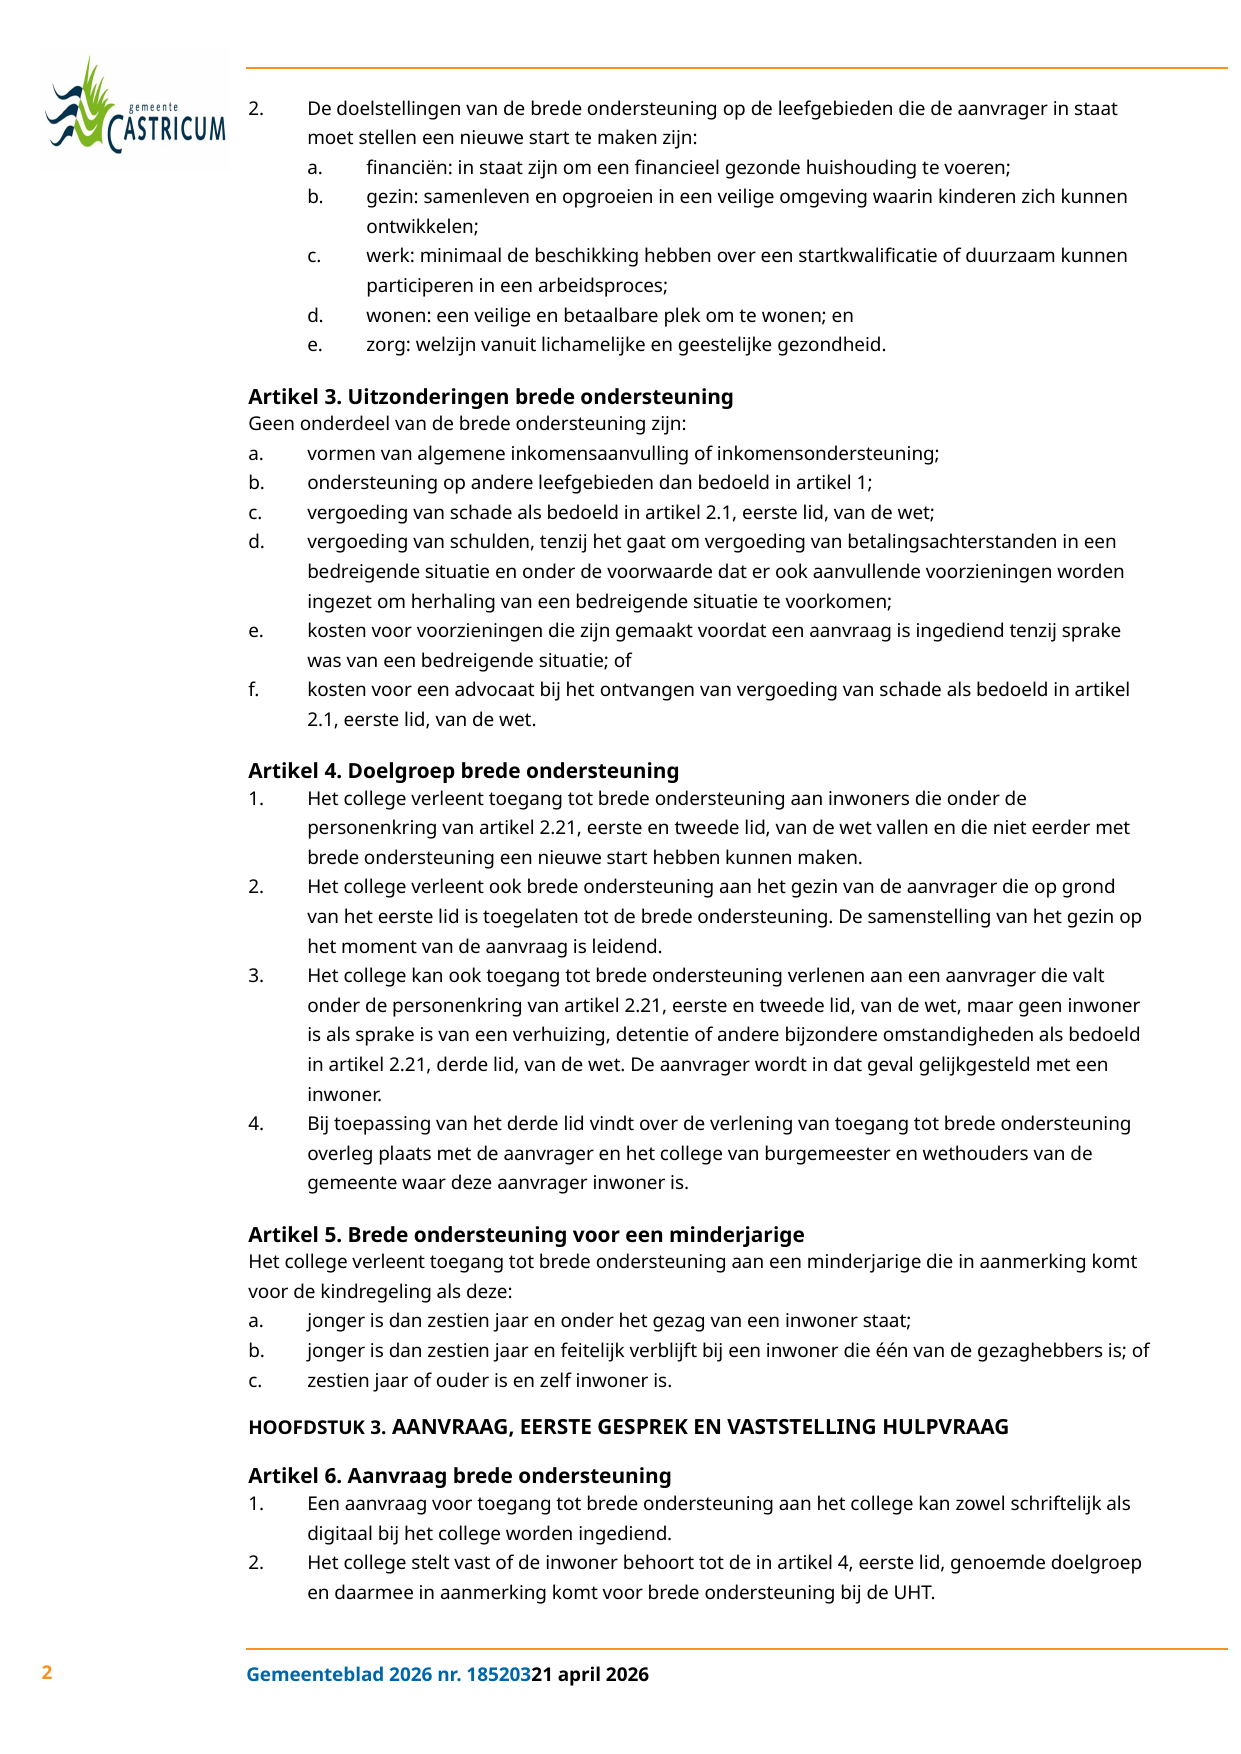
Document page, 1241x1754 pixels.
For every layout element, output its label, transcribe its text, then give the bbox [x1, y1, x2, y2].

list jonger is dan zestien jaar en feitelijk verblijft bij een inwoner die één van de gezaghebbers is; of [248, 1337, 1152, 1363]
list De doelstellingen van de brede ondersteuning op de leefgebieden die de aanvrager in staat moet stellen een nieuwe start te maken zijn: [248, 95, 1152, 150]
list Bij toepassing van het derde lid vindt over de verlening van toegang tot brede ondersteuning overleg plaats met de aanvrager en het college van burgemeester en wethouders van de gemeente waar deze aanvrager inwoner is. [248, 1110, 1152, 1195]
text Artikel 4. Doelgroep brede ondersteuning [248, 757, 1152, 785]
list financiën: in staat zijn om een financieel gezonde huishouding te voeren; [307, 154, 1152, 180]
list Een aanvraag voor toegang tot brede ondersteuning aan het college kan zowel schriftelijk als digitaal bij het college worden ingediend. [248, 1490, 1152, 1545]
list gezin: samenleven en opgroeien in een veilige omgeving waarin kinderen zich kunnen ontwikkelen; [307, 183, 1152, 239]
list zorg: welzijn vanuit lichamelijke en geestelijke gezondheid. [307, 331, 1152, 357]
list Het college verleent ook brede ondersteuning aan het gezin van de aanvrager die op grond van het eerste lid is toegelaten tot de brede ondersteuning. De samenstelling van het gezin op het moment van de aanvraag is leidend. [248, 874, 1152, 959]
text Het college verleent toegang tot brede ondersteuning aan een minderjarige die in aanmerking komt voor de kindregeling als deze: [248, 1248, 1152, 1304]
text HOOFDSTUK 3. AANVRAAG, EERSTE GESPREK EN VASTSTELLING HULPVRAAG [248, 1412, 1152, 1441]
list kosten voor voorzieningen die zijn gemaakt voordat een aanvraag is ingediend tenzij sprake was van een bedreigende situatie; of [248, 617, 1152, 673]
list jonger is dan zestien jaar en onder het gezag van een inwoner staat; [248, 1308, 1152, 1333]
text Artikel 6. Aanvraag brede ondersteuning [248, 1462, 1152, 1490]
text Geen onderdeel van de brede ondersteuning zijn: [248, 410, 1152, 436]
list Het college stelt vast of de inwoner behoort tot de in artikel 4, eerste lid, genoemde doelgroep en daarmee in aanmerking komt voor brede ondersteuning bij de UHT. [248, 1549, 1152, 1604]
text Artikel 5. Brede ondersteuning voor een minderjarige [248, 1220, 1152, 1248]
list Het college verleent toegang tot brede ondersteuning aan inwoners die onder de personenkring van artikel 2.21, eerste en tweede lid, van de wet vallen en die niet eerder met brede ondersteuning een nieuwe start hebben kunnen maken. [248, 785, 1152, 870]
list vergoeding van schade als bedoeld in artikel 2.1, eerste lid, van de wet; [248, 499, 1152, 525]
list zestien jaar of ouder is en zelf inwoner is. [248, 1367, 1152, 1392]
list vormen van algemene inkomensaanvulling of inkomensondersteuning; [248, 440, 1152, 466]
list wonen: een veilige en betaalbare plek om te wonen; en [307, 302, 1152, 328]
list Het college kan ook toegang tot brede ondersteuning verlenen aan een aanvrager die valt onder de personenkring van artikel 2.21, eerste en tweede lid, van de wet, maar geen inwoner is als sprake is van een verhuizing, detentie of andere bijzondere omstandigheden als bedoeld in artikel 2.21, derde lid, van de wet. De aanvrager wordt in dat geval gelijkgesteld met een inwoner. [248, 962, 1152, 1107]
list kosten voor een advocaat bij het ontvangen van vergoeding van schade als bedoeld in artikel 2.1, eerste lid, van de wet. [248, 677, 1152, 732]
list vergoeding van schulden, tenzij het gaat om vergoeding van betalingsachterstanden in een bedreigende situatie en onder de voorwaarde dat er ook aanvullende voorzieningen worden ingezet om herhaling van een bedreigende situatie te voorkomen; [248, 529, 1152, 613]
list ondersteuning op andere leefgebieden dan bedoeld in artikel 1; [248, 469, 1152, 495]
text Artikel 3. Uitzonderingen brede ondersteuning [248, 382, 1152, 410]
picture [41, 47, 231, 172]
list werk: minimaal de beschikking hebben over een startkwalificatie of duurzaam kunnen participeren in een arbeidsproces; [307, 243, 1152, 298]
